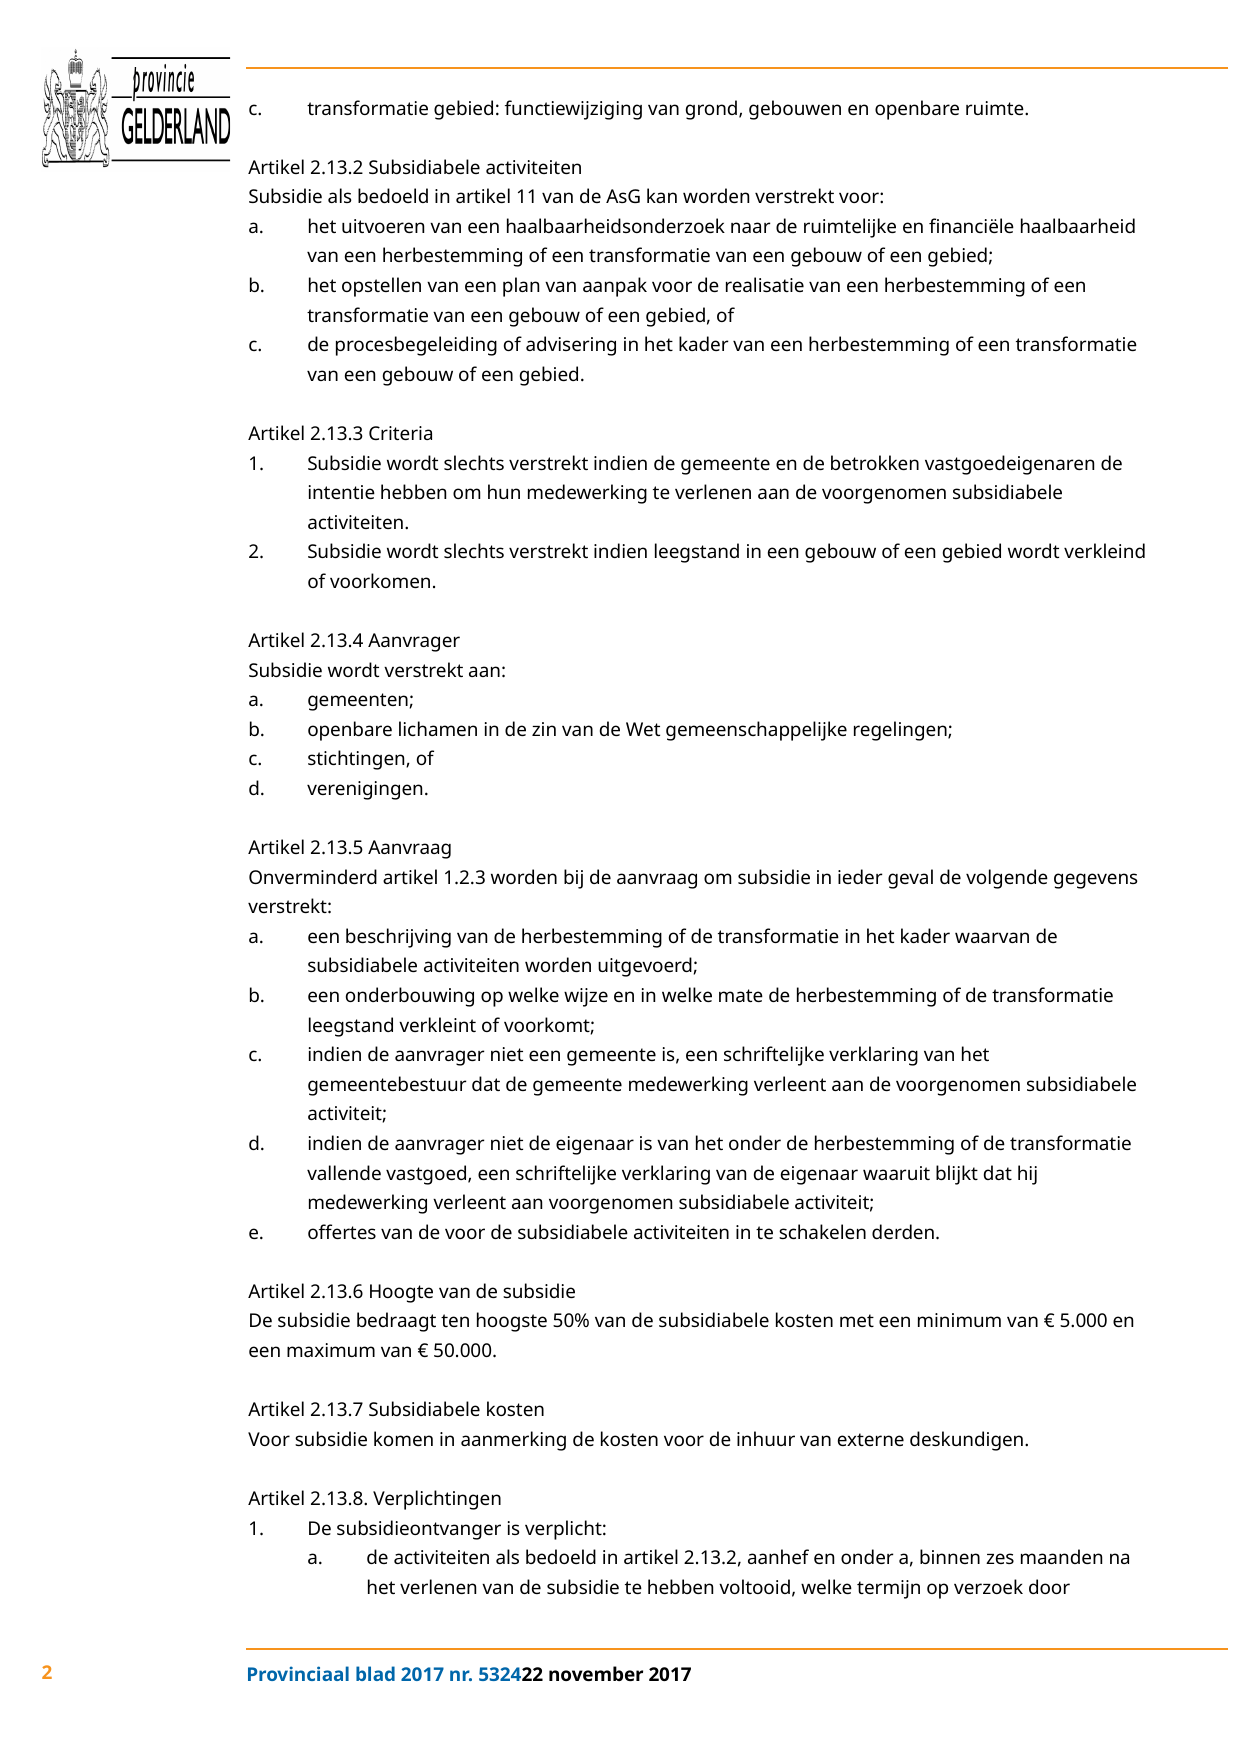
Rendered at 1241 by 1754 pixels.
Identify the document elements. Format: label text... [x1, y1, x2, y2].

list verenigingen. [248, 775, 1152, 801]
picture [41, 47, 231, 172]
text De subsidie bedraagt ten hoogste 50% van de subsidiabele kosten met een minimum van € 5.000 en een maximum van € 50.000. [248, 1308, 1152, 1363]
text Artikel 2.13.2 Subsidiabele activiteiten [248, 154, 1152, 180]
text Subsidie wordt verstrekt aan: [248, 657, 1152, 683]
text Artikel 2.13.6 Hoogte van de subsidie [248, 1278, 1152, 1304]
list De subsidieontvanger is verplicht: [248, 1515, 1152, 1541]
list indien de aanvrager niet een gemeente is, een schriftelijke verklaring van het gemeentebestuur dat de gemeente medewerking verleent aan de voorgenomen subsidiabele activiteit; [248, 1041, 1152, 1126]
list de activiteiten als bedoeld in artikel 2.13.2, aanhef en onder a, binnen zes maanden na het verlenen van de subsidie te hebben voltooid, welke termijn op verzoek door [307, 1544, 1152, 1600]
list Subsidie wordt slechts verstrekt indien leegstand in een gebouw of een gebied wordt verkleind of voorkomen. [248, 538, 1152, 594]
list het opstellen van een plan van aanpak voor de realisatie van een herbestemming of een transformatie van een gebouw of een gebied, of [248, 272, 1152, 328]
list gemeenten; [248, 686, 1152, 712]
text Artikel 2.13.3 Criteria [248, 420, 1152, 446]
text Artikel 2.13.5 Aanvraag [248, 834, 1152, 860]
list indien de aanvrager niet de eigenaar is van het onder de herbestemming of de transformatie vallende vastgoed, een schriftelijke verklaring van de eigenaar waaruit blijkt dat hij medewerking verleent aan voorgenomen subsidiabele activiteit; [248, 1130, 1152, 1215]
list offertes van de voor de subsidiabele activiteiten in te schakelen derden. [248, 1219, 1152, 1245]
list de procesbegeleiding of advisering in het kader van een herbestemming of een transformatie van een gebouw of een gebied. [248, 331, 1152, 387]
list een beschrijving van de herbestemming of de transformatie in het kader waarvan de subsidiabele activiteiten worden uitgevoerd; [248, 923, 1152, 978]
list Subsidie wordt slechts verstrekt indien de gemeente en de betrokken vastgoedeigenaren de intentie hebben om hun medewerking te verlenen aan de voorgenomen subsidiabele activiteiten. [248, 450, 1152, 535]
text Voor subsidie komen in aanmerking de kosten voor de inhuur van externe deskundigen. [248, 1426, 1152, 1452]
text Subsidie als bedoeld in artikel 11 van de AsG kan worden verstrekt voor: [248, 183, 1152, 209]
text Artikel 2.13.7 Subsidiabele kosten [248, 1396, 1152, 1422]
list het uitvoeren van een haalbaarheidsonderzoek naar de ruimtelijke en financiële haalbaarheid van een herbestemming of een transformatie van een gebouw of een gebied; [248, 213, 1152, 268]
text Artikel 2.13.4 Aanvrager [248, 627, 1152, 653]
list stichtingen, of [248, 746, 1152, 771]
list een onderbouwing op welke wijze en in welke mate de herbestemming of de transformatie leegstand verkleint of voorkomt; [248, 982, 1152, 1038]
list openbare lichamen in de zin van de Wet gemeenschappelijke regelingen; [248, 716, 1152, 742]
text Artikel 2.13.8. Verplichtingen [248, 1485, 1152, 1511]
text Onverminderd artikel 1.2.3 worden bij de aanvraag om subsidie in ieder geval de volgende gegevens verstrekt: [248, 864, 1152, 919]
list transformatie gebied: functiewijziging van grond, gebouwen en openbare ruimte. [248, 95, 1152, 121]
